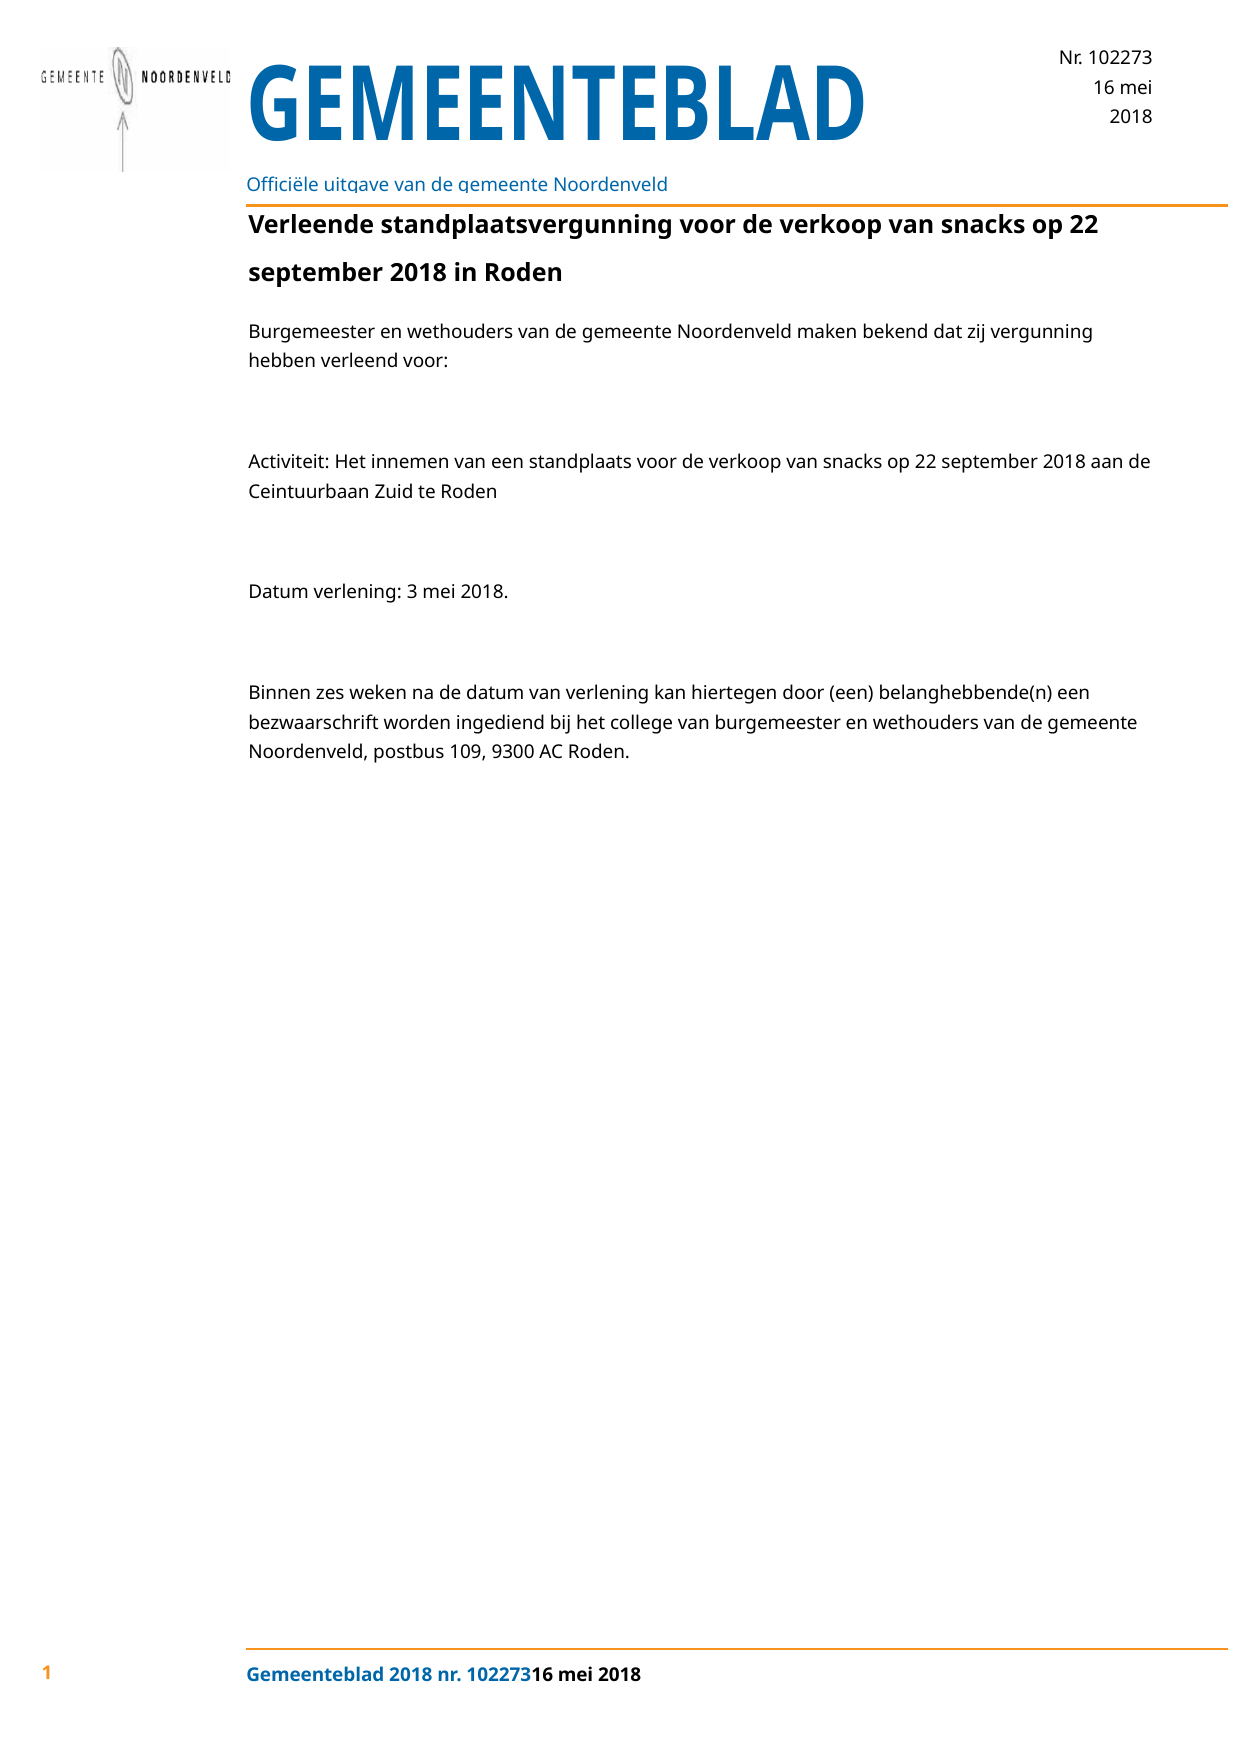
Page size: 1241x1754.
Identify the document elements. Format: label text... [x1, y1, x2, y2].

text Verleende standplaatsvergunning voor de verkoop van snacks op 22 september 2018 in Roden [248, 207, 1152, 288]
picture [41, 47, 231, 172]
text Burgemeester en wethouders van de gemeente Noordenveld maken bekend dat zij vergunning hebben verleend voor: [248, 318, 1152, 373]
text Datum verlening: 3 mei 2018. [248, 579, 1152, 604]
text Activiteit: Het innemen van een standplaats voor de verkoop van snacks op 22 september 2018 aan de Ceintuurbaan Zuid te Roden [248, 448, 1152, 504]
text Binnen zes weken na de datum van verlening kan hiertegen door (een) belanghebbende(n) een bezwaarschrift worden ingediend bij het college van burgemeester en wethouders van de gemeente Noordenveld, postbus 109, 9300 AC Roden. [248, 679, 1152, 764]
